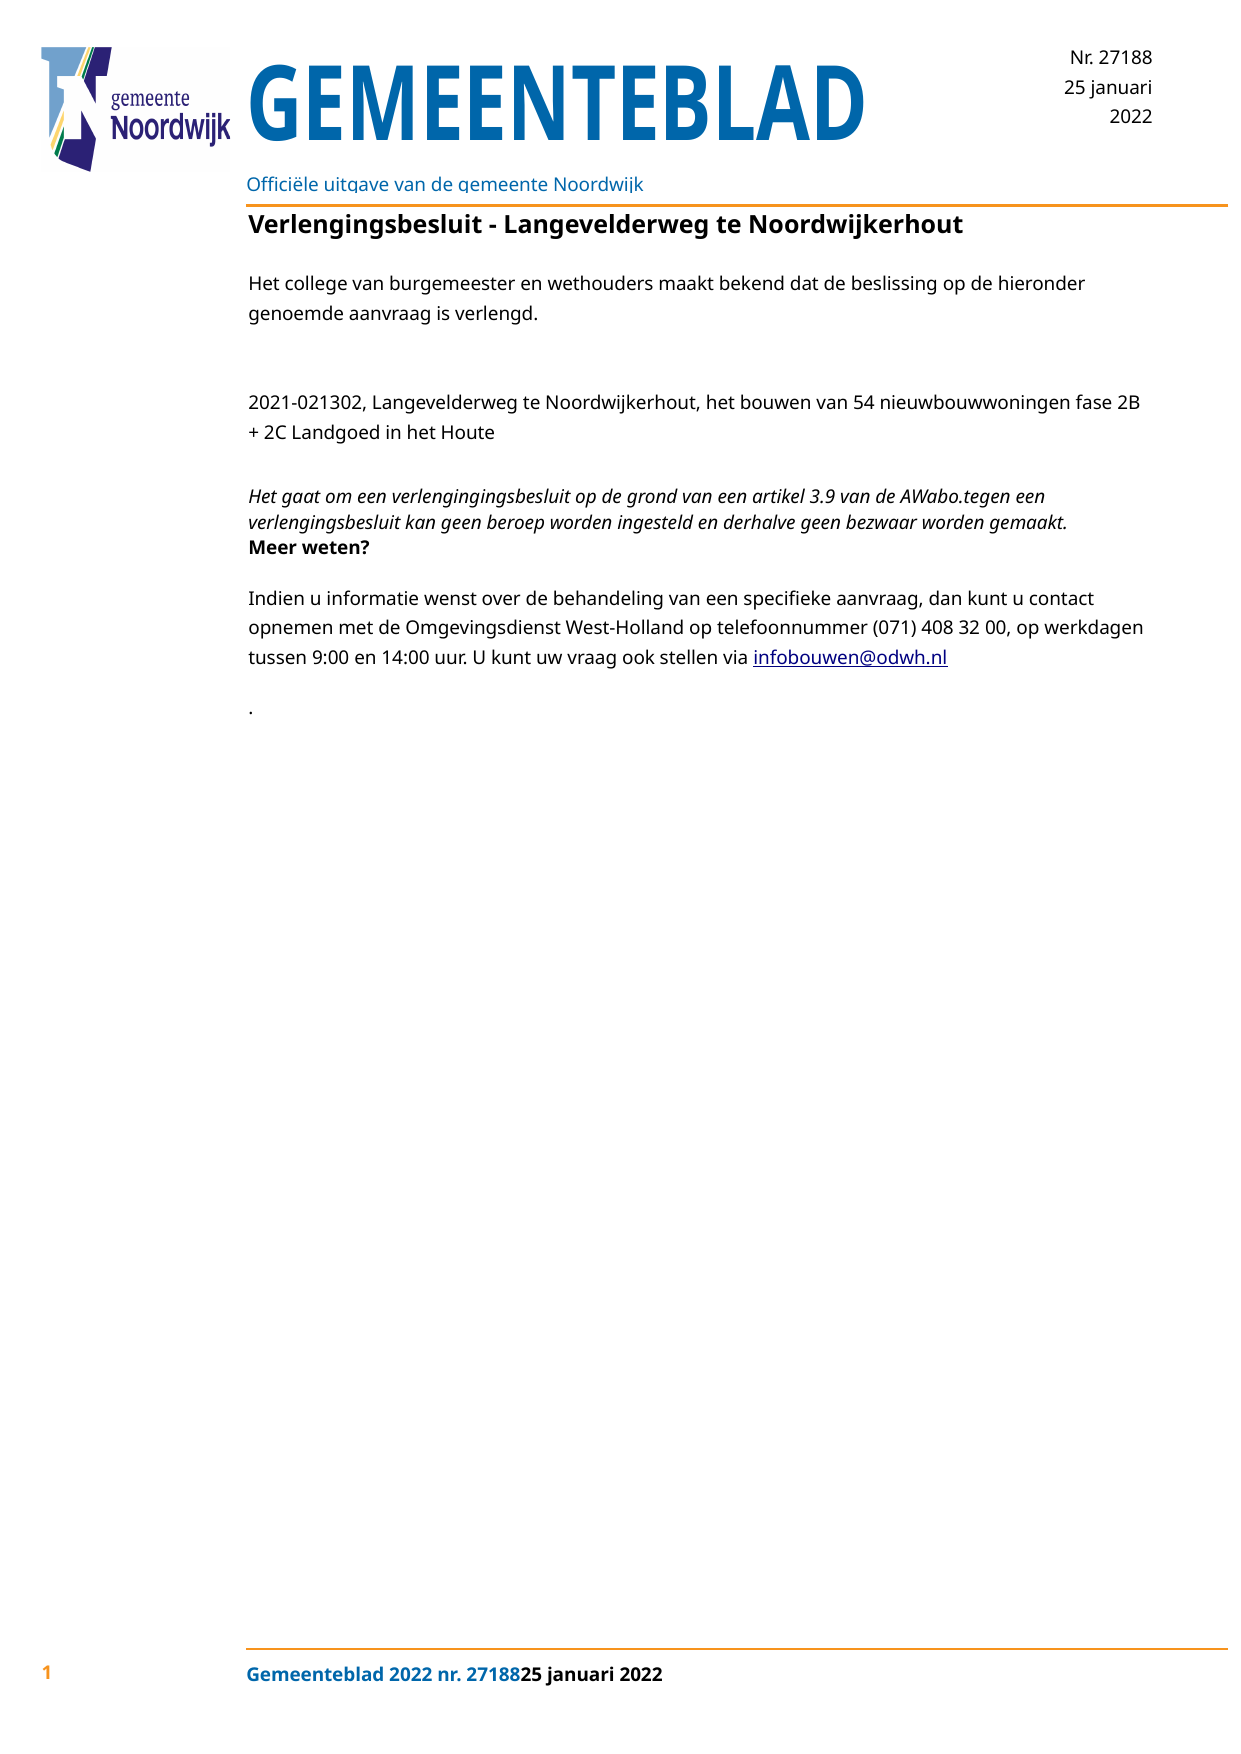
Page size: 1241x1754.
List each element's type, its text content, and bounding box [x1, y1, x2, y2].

text Verlengingsbesluit - Langevelderweg te Noordwijkerhout [248, 207, 1152, 241]
text Het gaat om een verlengingingsbesluit op de grond van een artikel 3.9 van de AWabo.tegen een verlengingsbesluit kan geen beroep worden ingesteld en derhalve geen bezwaar worden gemaakt. [248, 483, 1152, 534]
picture [41, 47, 231, 172]
text Het college van burgemeester en wethouders maakt bekend dat de beslissing op de hieronder genoemde aanvraag is verlengd. [248, 270, 1152, 326]
text . [248, 694, 1152, 720]
text 2021-021302, Langevelderweg te Noordwijkerhout, het bouwen van 54 nieuwbouwwoningen fase 2B + 2C Landgoed in het Houte [248, 389, 1152, 445]
text Meer weten? [248, 534, 1152, 560]
text Indien u informatie wenst over de behandeling van een specifieke aanvraag, dan kunt u contact opnemen met de Omgevingsdienst West-Holland op telefoonnummer (071) 408 32 00, op werkdagen tussen 9:00 en 14:00 uur. U kunt uw vraag ook stellen via infobouwen@odwh.nl [248, 585, 1152, 670]
